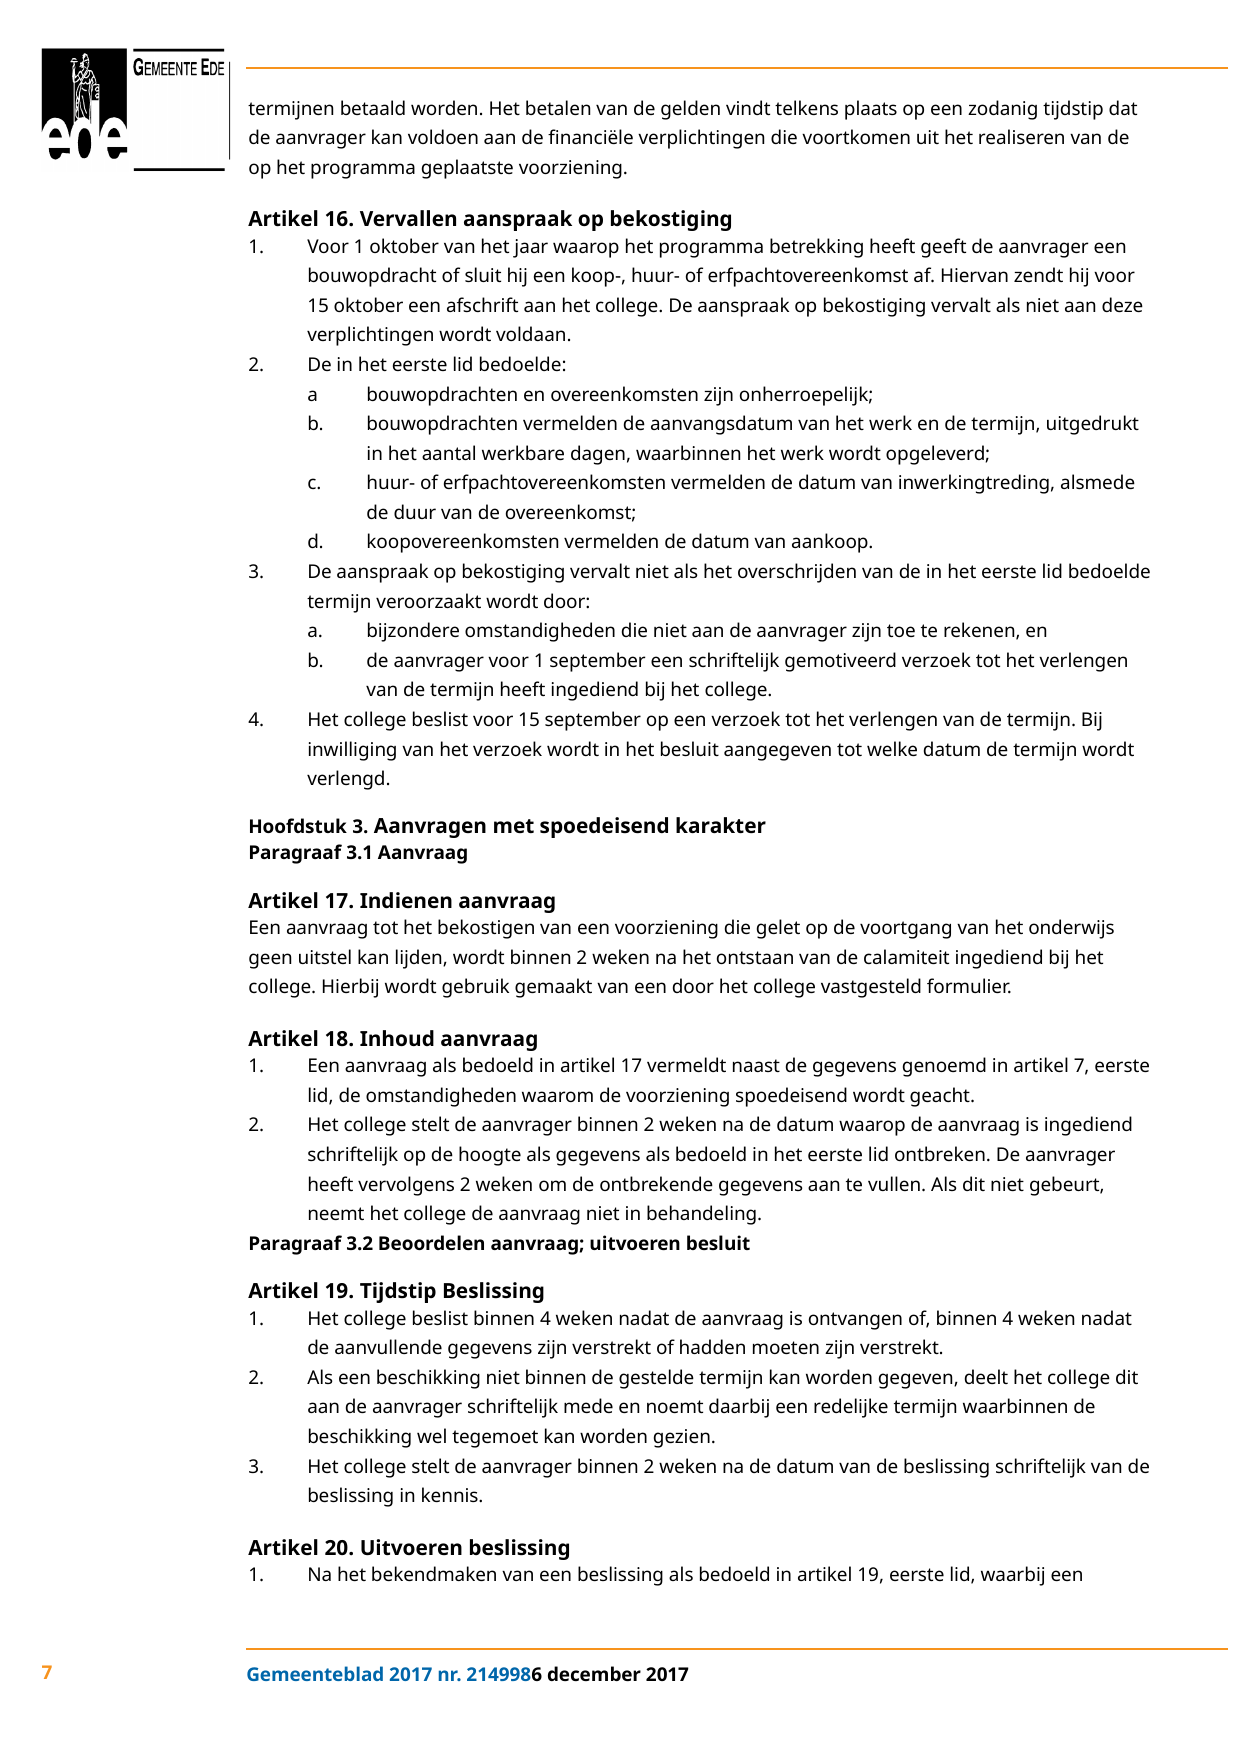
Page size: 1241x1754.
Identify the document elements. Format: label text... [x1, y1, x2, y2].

list huur- of erfpachtovereenkomsten vermelden de datum van inwerkingtreding, alsmede de duur van de overeenkomst; [307, 469, 1152, 525]
text Artikel 16. Vervallen aanspraak op bekostiging [248, 204, 1152, 233]
list Het college stelt de aanvrager binnen 2 weken na de datum waarop de aanvraag is ingediend schriftelijk op de hoogte als gegevens als bedoeld in het eerste lid ontbreken. De aanvrager heeft vervolgens 2 weken om de ontbrekende gegevens aan te vullen. Als dit niet gebeurt, neemt het college de aanvraag niet in behandeling. [248, 1112, 1152, 1226]
list Het college beslist voor 15 september op een verzoek tot het verlengen van de termijn. Bij inwilliging van het verzoek wordt in het besluit aangegeven tot welke datum de termijn wordt verlengd. [248, 706, 1152, 791]
list bijzondere omstandigheden die niet aan de aanvrager zijn toe te rekenen, en [307, 617, 1152, 643]
list Het college beslist binnen 4 weken nadat de aanvraag is ontvangen of, binnen 4 weken nadat de aanvullende gegevens zijn verstrekt of hadden moeten zijn verstrekt. [248, 1305, 1152, 1360]
list koopovereenkomsten vermelden de datum van aankoop. [307, 529, 1152, 554]
text Paragraaf 3.2 Beoordelen aanvraag; uitvoeren besluit [248, 1230, 1152, 1256]
list Als een beschikking niet binnen de gestelde termijn kan worden gegeven, deelt het college dit aan de aanvrager schriftelijk mede en noemt daarbij een redelijke termijn waarbinnen de beschikking wel tegemoet kan worden gezien. [248, 1364, 1152, 1449]
list de aanvrager voor 1 september een schriftelijk gemotiveerd verzoek tot het verlengen van de termijn heeft ingediend bij het college. [307, 647, 1152, 702]
list De aanspraak op bekostiging vervalt niet als het overschrijden van de in het eerste lid bedoelde termijn veroorzaakt wordt door: [248, 558, 1152, 613]
list Een aanvraag als bedoeld in artikel 17 vermeldt naast de gegevens genoemd in artikel 7, eerste lid, de omstandigheden waarom de voorziening spoedeisend wordt geacht. [248, 1052, 1152, 1108]
picture [41, 47, 231, 172]
list bouwopdrachten en overeenkomsten zijn onherroepelijk; [307, 381, 1152, 406]
list Het college stelt de aanvrager binnen 2 weken na de datum van de beslissing schriftelijk van de beslissing in kennis. [248, 1453, 1152, 1508]
text Artikel 19. Tijdstip Beslissing [248, 1276, 1152, 1305]
list Na het bekendmaken van een beslissing als bedoeld in artikel 19, eerste lid, waarbij een [248, 1561, 1152, 1587]
text Artikel 20. Uitvoeren beslissing [248, 1533, 1152, 1561]
list bouwopdrachten vermelden de aanvangsdatum van het werk en de termijn, uitgedrukt in het aantal werkbare dagen, waarbinnen het werk wordt opgeleverd; [307, 410, 1152, 466]
list Voor 1 oktober van het jaar waarop het programma betrekking heeft geeft de aanvrager een bouwopdracht of sluit hij een koop-, huur- of erfpachtovereenkomst af. Hiervan zendt hij voor 15 oktober een afschrift aan het college. De aanspraak op bekostiging vervalt als niet aan deze verplichtingen wordt voldaan. [248, 233, 1152, 347]
text Artikel 17. Indienen aanvraag [248, 886, 1152, 914]
list De in het eerste lid bedoelde: [248, 351, 1152, 377]
text Hoofdstuk 3. Aanvragen met spoedeisend karakter [248, 811, 1152, 839]
text Artikel 18. Inhoud aanvraag [248, 1024, 1152, 1052]
text Een aanvraag tot het bekostigen van een voorziening die gelet op de voortgang van het onderwijs geen uitstel kan lijden, wordt binnen 2 weken na het ontstaan van de calamiteit ingediend bij het college. Hierbij wordt gebruik gemaakt van een door het college vastgesteld formulier. [248, 914, 1152, 999]
text termijnen betaald worden. Het betalen van de gelden vindt telkens plaats op een zodanig tijdstip dat de aanvrager kan voldoen aan de financiële verplichtingen die voortkomen uit het realiseren van de op het programma geplaatste voorziening. [248, 95, 1152, 180]
text Paragraaf 3.1 Aanvraag [248, 839, 1152, 865]
